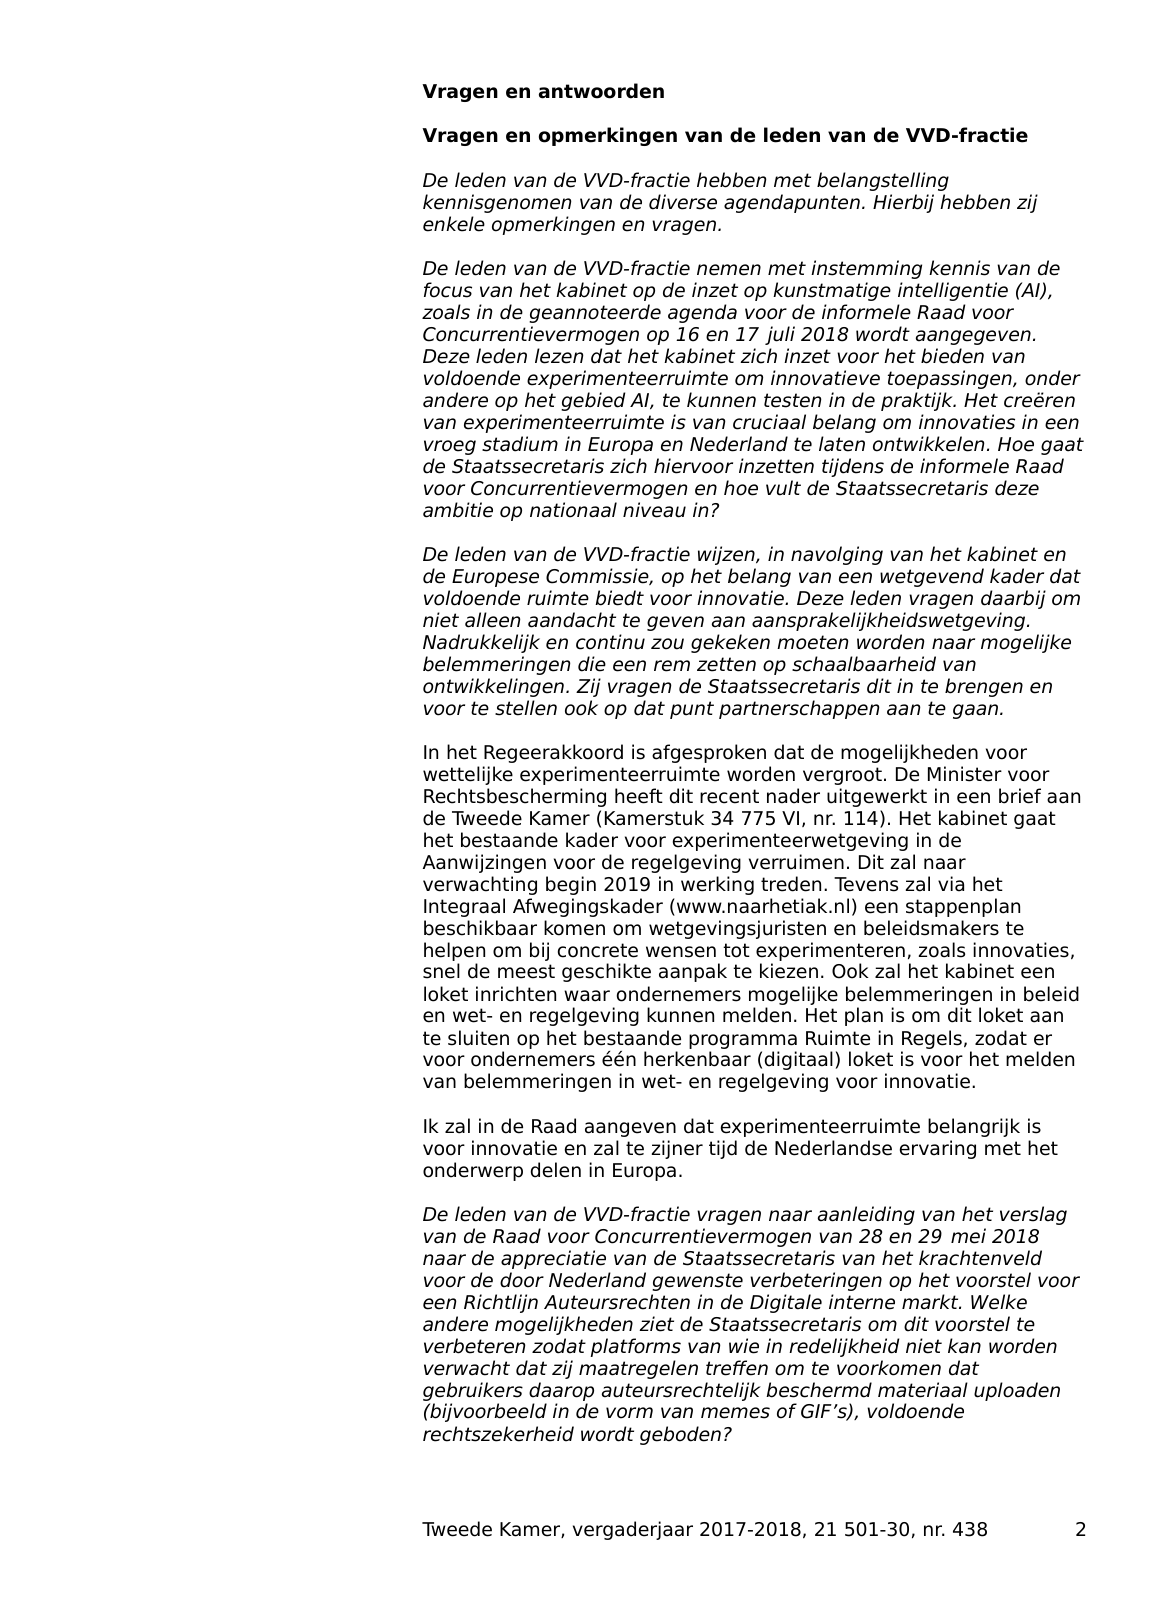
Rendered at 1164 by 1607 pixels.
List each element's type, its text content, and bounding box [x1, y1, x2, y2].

text De leden van de VVD-fractie wijzen, in navolging van het kabinet en de Europese Commissie, op het belang van een wetgevend kader dat voldoende ruimte biedt voor innovatie. Deze leden vragen daarbij om niet alleen aandacht te geven aan aansprakelijkheidswetgeving. Nadrukkelijk en continu zou gekeken moeten worden naar mogelijke belemmeringen die een rem zetten op schaalbaarheid van ontwikkelingen. Zij vragen de Staatssecretaris dit in te brengen en voor te stellen ook op dat punt partnerschappen aan te gaan. [422, 544, 1087, 719]
text De leden van de VVD-fractie nemen met instemming kennis van de focus van het kabinet op de inzet op kunstmatige intelligentie (AI), zoals in de geannoteerde agenda voor de informele Raad voor Concurrentievermogen op 16 en 17 juli 2018 wordt aangegeven. Deze leden lezen dat het kabinet zich inzet voor het bieden van voldoende experimenteerruimte om innovatieve toepassingen, onder andere op het gebied AI, te kunnen testen in de praktijk. Het creëren van experimenteerruimte is van cruciaal belang om innovaties in een vroeg stadium in Europa en Nederland te laten ontwikkelen. Hoe gaat de Staatssecretaris zich hiervoor inzetten tijdens de informele Raad voor Concurrentievermogen en hoe vult de Staatssecretaris deze ambitie op nationaal niveau in? [422, 258, 1087, 521]
text De leden van de VVD-fractie vragen naar aanleiding van het verslag van de Raad voor Concurrentievermogen van 28 en 29 mei 2018 naar de appreciatie van de Staatssecretaris van het krachtenveld voor de door Nederland gewenste verbeteringen op het voorstel voor een Richtlijn Auteursrechten in de Digitale interne markt. Welke andere mogelijkheden ziet de Staatssecretaris om dit voorstel te verbeteren zodat platforms van wie in redelijkheid niet kan worden verwacht dat zij maatregelen treffen om te voorkomen dat gebruikers daarop auteursrechtelijk beschermd materiaal uploaden (bijvoorbeeld in de vorm van memes of GIF’s), voldoende rechtszekerheid wordt geboden? [422, 1204, 1087, 1445]
subtitle Vragen en antwoorden [422, 81, 1087, 103]
text In het Regeerakkoord is afgesproken dat de mogelijkheden voor wettelijke experimenteerruimte worden vergroot. De Minister voor Rechtsbescherming heeft dit recent nader uitgewerkt in een brief aan de Tweede Kamer (Kamerstuk 34 775 VI, nr. 114). Het kabinet gaat het bestaande kader voor experimenteerwetgeving in de Aanwijzingen voor de regelgeving verruimen. Dit zal naar verwachting begin 2019 in werking treden. Tevens zal via het Integraal Afwegingskader (www.naarhetiak.nl) een stappenplan beschikbaar komen om wetgevingsjuristen en beleidsmakers te helpen om bij concrete wensen tot experimenteren, zoals innovaties, snel de meest geschikte aanpak te kiezen. Ook zal het kabinet een loket inrichten waar ondernemers mogelijke belemmeringen in beleid en wet- en regelgeving kunnen melden. Het plan is om dit loket aan te sluiten op het bestaande programma Ruimte in Regels, zodat er voor ondernemers één herkenbaar (digitaal) loket is voor het melden van belemmeringen in wet- en regelgeving voor innovatie. [422, 742, 1087, 1093]
subtitle Vragen en opmerkingen van de leden van de VVD-fractie [422, 125, 1087, 147]
text Ik zal in de Raad aangeven dat experimenteerruimte belangrijk is voor innovatie en zal te zijner tijd de Nederlandse ervaring met het onderwerp delen in Europa. [422, 1116, 1087, 1181]
text De leden van de VVD-fractie hebben met belangstelling kennisgenomen van de diverse agendapunten. Hierbij hebben zij enkele opmerkingen en vragen. [422, 169, 1087, 236]
